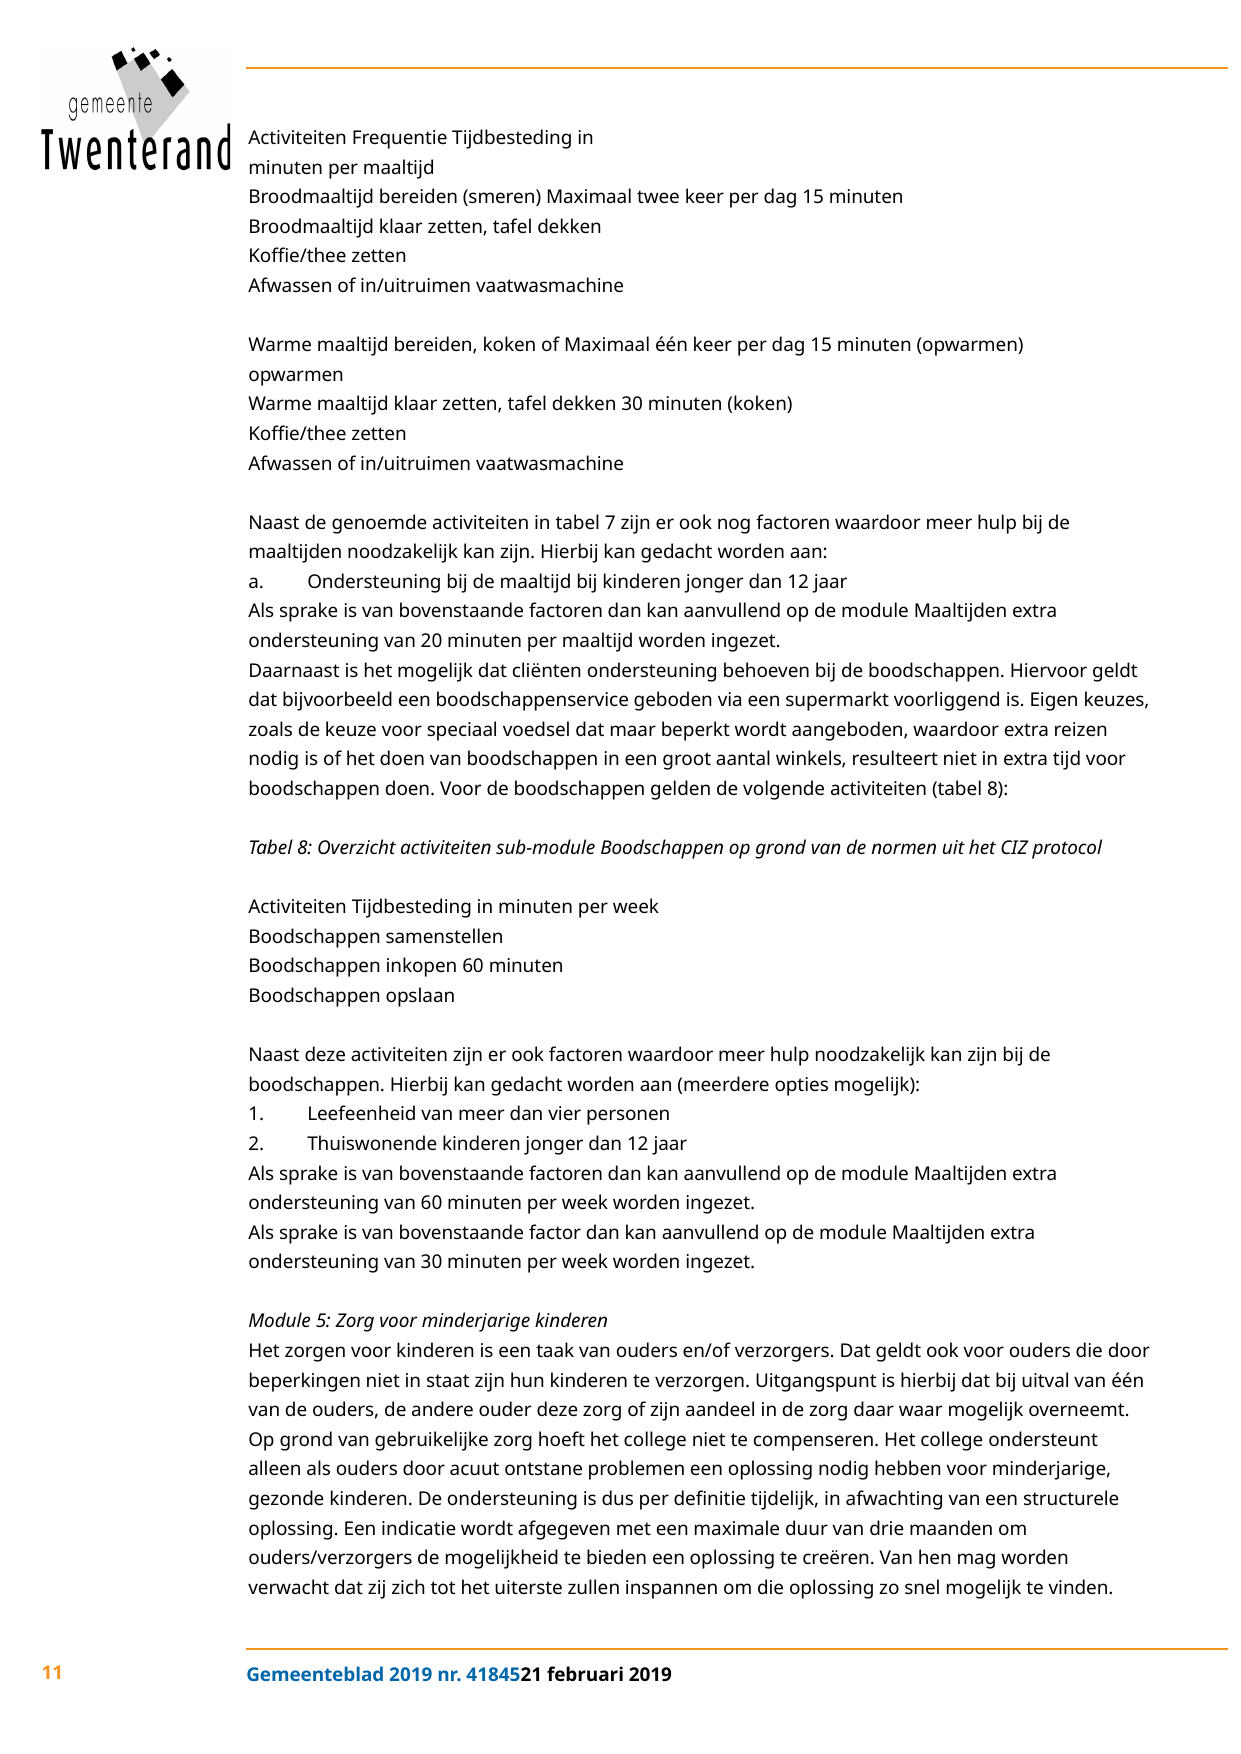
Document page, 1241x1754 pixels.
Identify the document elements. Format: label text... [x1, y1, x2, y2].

list Ondersteuning bij de maaltijd bij kinderen jonger dan 12 jaar [248, 568, 1152, 594]
list Thuiswonende kinderen jonger dan 12 jaar [248, 1130, 1152, 1156]
text Warme maaltijd klaar zetten, tafel dekken 30 minuten (koken) [248, 391, 1152, 416]
text Tabel 8: Overzicht activiteiten sub-module Boodschappen op grond van de normen uit het CIZ protocol [248, 834, 1152, 860]
text Broodmaaltijd bereiden (smeren) Maximaal twee keer per dag 15 minuten [248, 183, 1152, 209]
text Als sprake is van bovenstaande factor dan kan aanvullend op de module Maaltijden extra ondersteuning van 30 minuten per week worden ingezet. [248, 1219, 1152, 1274]
text opwarmen [248, 361, 1152, 387]
text Naast deze activiteiten zijn er ook factoren waardoor meer hulp noodzakelijk kan zijn bij de boodschappen. Hierbij kan gedacht worden aan (meerdere opties mogelijk): [248, 1041, 1152, 1097]
text Als sprake is van bovenstaande factoren dan kan aanvullend op de module Maaltijden extra ondersteuning van 60 minuten per week worden ingezet. [248, 1160, 1152, 1215]
text minuten per maaltijd [248, 154, 1152, 180]
text Als sprake is van bovenstaande factoren dan kan aanvullend op de module Maaltijden extra ondersteuning van 20 minuten per maaltijd worden ingezet. [248, 598, 1152, 653]
text Module 5: Zorg voor minderjarige kinderen [248, 1308, 1152, 1333]
text Broodmaaltijd klaar zetten, tafel dekken [248, 213, 1152, 239]
picture [41, 47, 231, 172]
text Het zorgen voor kinderen is een taak van ouders en/of verzorgers. Dat geldt ook voor ouders die door beperkingen niet in staat zijn hun kinderen te verzorgen. Uitgangspunt is hierbij dat bij uitval van één van de ouders, de andere ouder deze zorg of zijn aandeel in de zorg daar waar mogelijk overneemt. Op grond van gebruikelijke zorg hoeft het college niet te compenseren. Het college ondersteunt alleen als ouders door acuut ontstane problemen een oplossing nodig hebben voor minderjarige, gezonde kinderen. De ondersteuning is dus per definitie tijdelijk, in afwachting van een structurele oplossing. Een indicatie wordt afgegeven met een maximale duur van drie maanden om ouders/verzorgers de mogelijkheid te bieden een oplossing te creëren. Van hen mag worden verwacht dat zij zich tot het uiterste zullen inspannen om die oplossing zo snel mogelijk te vinden. [248, 1337, 1152, 1600]
text Koffie/thee zetten [248, 243, 1152, 268]
text Boodschappen samenstellen [248, 923, 1152, 949]
text Koffie/thee zetten [248, 420, 1152, 446]
text Afwassen of in/uitruimen vaatwasmachine [248, 450, 1152, 476]
text Activiteiten Tijdbesteding in minuten per week [248, 893, 1152, 919]
text Boodschappen opslaan [248, 982, 1152, 1008]
text Daarnaast is het mogelijk dat cliënten ondersteuning behoeven bij de boodschappen. Hiervoor geldt dat bijvoorbeeld een boodschappenservice geboden via een supermarkt voorliggend is. Eigen keuzes, zoals de keuze voor speciaal voedsel dat maar beperkt wordt aangeboden, waardoor extra reizen nodig is of het doen van boodschappen in een groot aantal winkels, resulteert niet in extra tijd voor boodschappen doen. Voor de boodschappen gelden de volgende activiteiten (tabel 8): [248, 657, 1152, 801]
list Leefeenheid van meer dan vier personen [248, 1101, 1152, 1126]
text Afwassen of in/uitruimen vaatwasmachine [248, 272, 1152, 298]
text Activiteiten Frequentie Tijdbesteding in [248, 124, 1152, 150]
text Warme maaltijd bereiden, koken of Maximaal één keer per dag 15 minuten (opwarmen) [248, 331, 1152, 357]
text Boodschappen inkopen 60 minuten [248, 953, 1152, 978]
text Naast de genoemde activiteiten in tabel 7 zijn er ook nog factoren waardoor meer hulp bij de maaltijden noodzakelijk kan zijn. Hierbij kan gedacht worden aan: [248, 509, 1152, 564]
